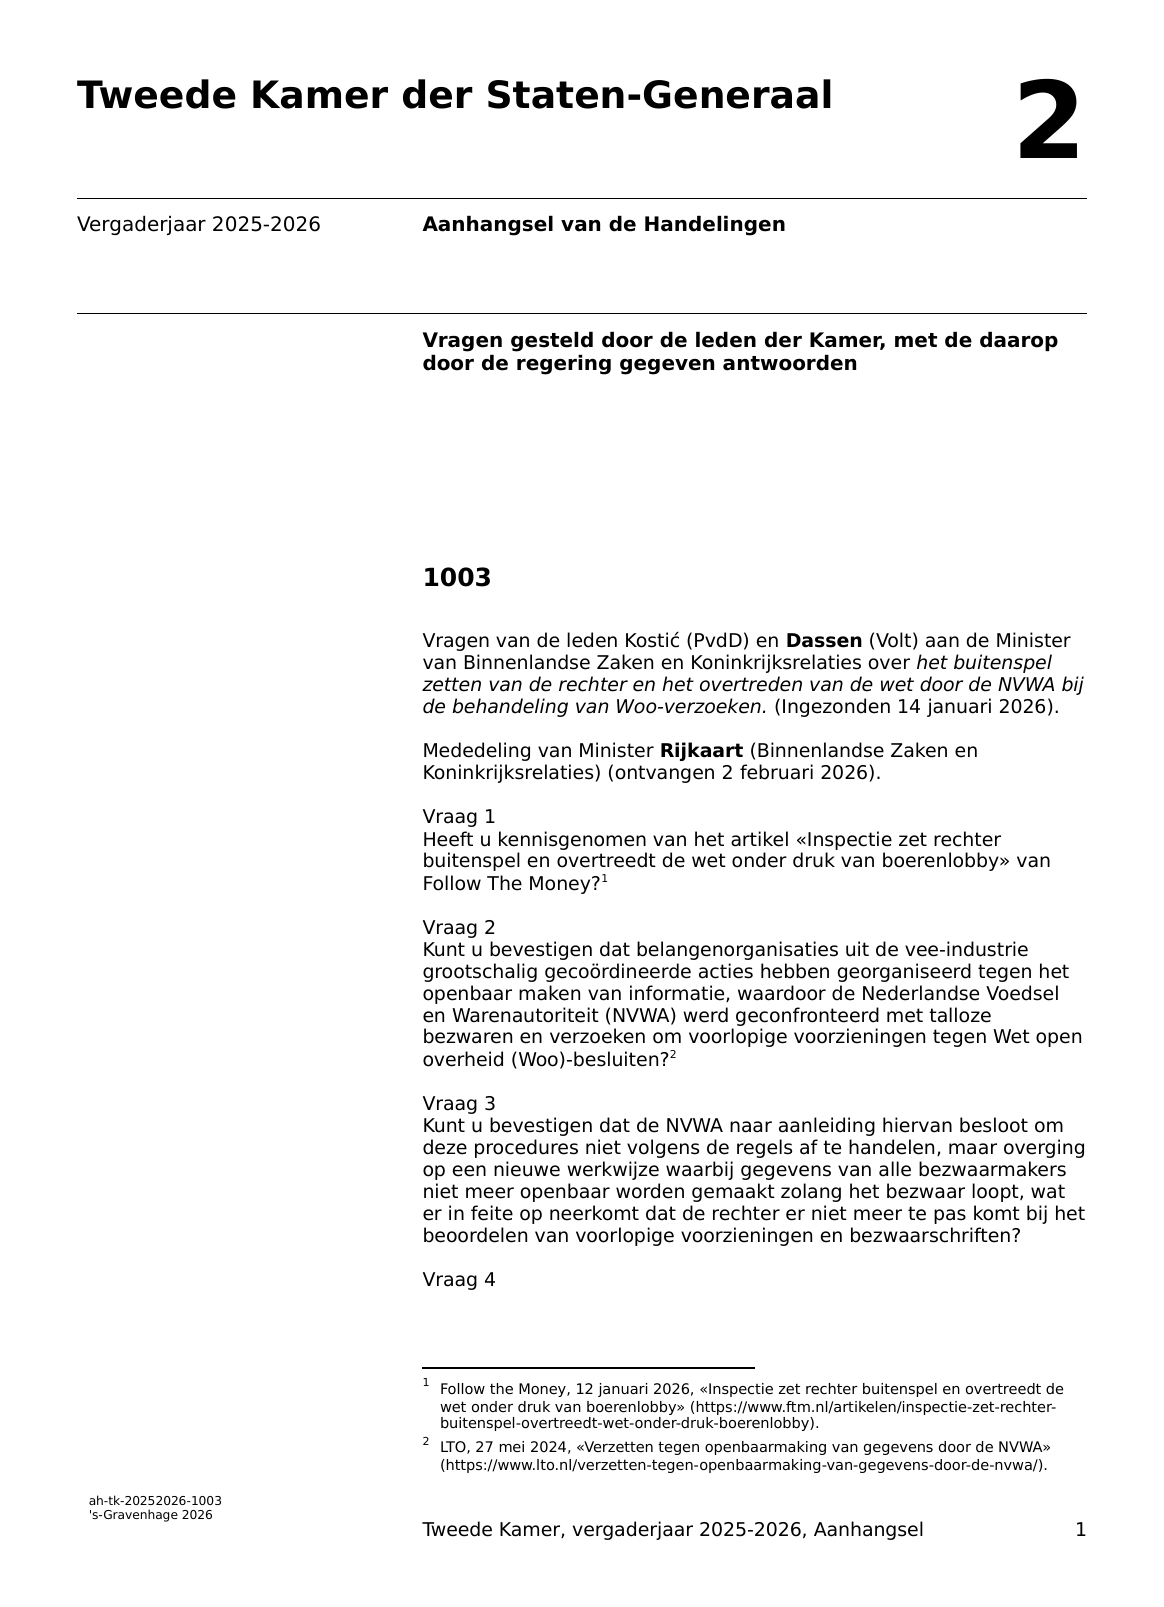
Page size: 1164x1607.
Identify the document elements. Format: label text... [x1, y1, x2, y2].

text Vragen van de leden Kostić (PvdD) en Dassen (Volt) aan de Minister van Binnenlandse Zaken en Koninkrijksrelaties over het buitenspel zetten van de rechter en het overtreden van de wet door de NVWA bij de behandeling van Woo-verzoeken. (Ingezonden 14 januari 2026). [422, 630, 1087, 718]
table_cell Aanhangsel van de Handelingen [422, 199, 1087, 313]
text Follow the Money, 12 januari 2026, «Inspectie zet rechter buitenspel en overtreedt de wet onder druk van boerenlobby» (https://www.ftm.nl/artikelen/inspectie-zet-rechter-buitenspel-overtreedt-wet-onder-druk-boerenlobby). [422, 1377, 1087, 1432]
table_header 2 [886, 59, 1087, 198]
table_header Tweede Kamer der Staten-Generaal [77, 59, 886, 198]
text 's-Gravenhage 2026 [88, 1508, 323, 1522]
text Vraag 1 [422, 806, 1087, 828]
text Kunt u bevestigen dat de NVWA naar aanleiding hiervan besloot om deze procedures niet volgens de regels af te handelen, maar overging op een nieuwe werkwijze waarbij gegevens van alle bezwaarmakers niet meer openbaar worden gemaakt zolang het bezwaar loopt, wat er in feite op neerkomt dat de rechter er niet meer te pas komt bij het beoordelen van voorlopige voorzieningen en bezwaarschriften? [422, 1114, 1087, 1246]
table_cell Vergaderjaar 2025-2026 [77, 199, 422, 313]
text Vraag 4 [422, 1269, 1087, 1291]
text ah-tk-20252026-1003 [88, 1494, 323, 1508]
text Mededeling van Minister Rijkaart (Binnenlandse Zaken en Koninkrijksrelaties) (ontvangen 2 februari 2026). [422, 740, 1087, 784]
text Vraag 2 [422, 917, 1087, 938]
text Vraag 3 [422, 1093, 1087, 1114]
table_cell Vragen gesteld door de leden der Kamer, met de daarop door de regering gegeven antwoorden [422, 314, 1087, 375]
table_cell [77, 314, 422, 375]
text Heeft u kennisgenomen van het artikel «Inspectie zet rechter buitenspel en overtreedt de wet onder druk van boerenlobby» van Follow The Money? [422, 828, 1087, 894]
text LTO, 27 mei 2024, «Verzetten tegen openbaarmaking van gegevens door de NVWA» (https://www.lto.nl/verzetten-tegen-openbaarmaking-van-gegevens-door-de-nvwa/). [422, 1435, 1087, 1474]
text Kunt u bevestigen dat belangenorganisaties uit de vee-industrie grootschalig gecoördineerde acties hebben georganiseerd tegen het openbaar maken van informatie, waardoor de Nederlandse Voedsel en Warenautoriteit (NVWA) werd geconfronteerd met talloze bezwaren en verzoeken om voorlopige voorzieningen tegen Wet open overheid (Woo)-besluiten? [422, 938, 1087, 1070]
text 1003 [422, 563, 1087, 592]
